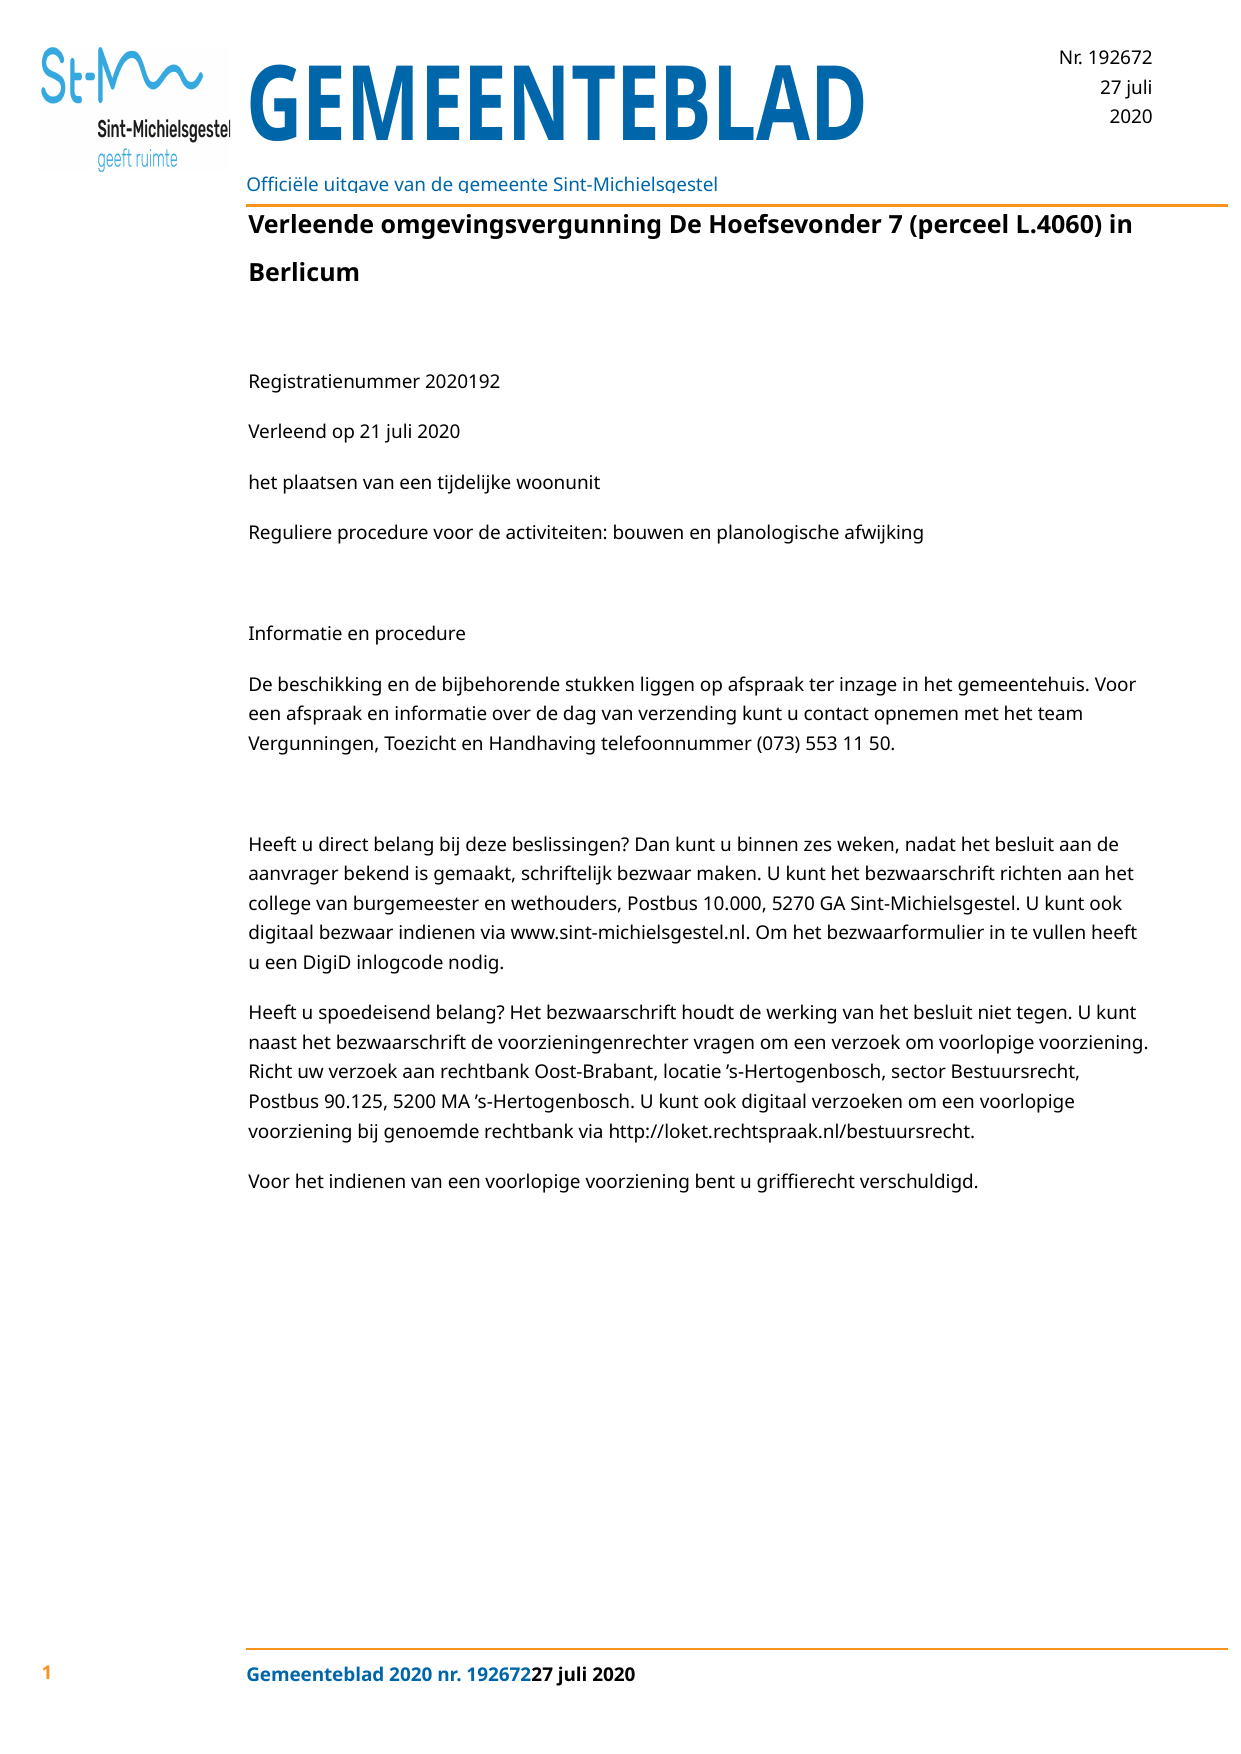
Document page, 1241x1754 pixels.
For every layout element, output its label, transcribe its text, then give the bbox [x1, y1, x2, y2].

text het plaatsen van een tijdelijke woonunit [248, 469, 1152, 495]
text Voor het indienen van een voorlopige voorziening bent u griffierecht verschuldigd. [248, 1168, 1152, 1194]
text Informatie en procedure [248, 620, 1152, 646]
text Heeft u direct belang bij deze beslissingen? Dan kunt u binnen zes weken, nadat het besluit aan de aanvrager bekend is gemaakt, schriftelijk bezwaar maken. U kunt het bezwaarschrift richten aan het college van burgemeester en wethouders, Postbus 10.000, 5270 GA Sint-Michielsgestel. U kunt ook digitaal bezwaar indienen via www.sint-michielsgestel.nl. Om het bezwaarformulier in te vullen heeft u een DigiD inlogcode nodig. [248, 831, 1152, 975]
text Reguliere procedure voor de activiteiten: bouwen en planologische afwijking [248, 519, 1152, 545]
text Verleende omgevingsvergunning De Hoefsevonder 7 (perceel L.4060) in Berlicum [248, 207, 1152, 288]
text Verleend op 21 juli 2020 [248, 419, 1152, 444]
text Registratienummer 2020192 [248, 368, 1152, 394]
picture [41, 47, 231, 172]
text Heeft u spoedeisend belang? Het bezwaarschrift houdt de werking van het besluit niet tegen. U kunt naast het bezwaarschrift de voorzieningenrechter vragen om een verzoek om voorlopige voorziening. Richt uw verzoek aan rechtbank Oost-Brabant, locatie ’s-Hertogenbosch, sector Bestuursrecht, Postbus 90.125, 5200 MA ’s-Hertogenbosch. U kunt ook digitaal verzoeken om een voorlopige voorziening bij genoemde rechtbank via http://loket.rechtspraak.nl/bestuursrecht. [248, 999, 1152, 1144]
text De beschikking en de bijbehorende stukken liggen op afspraak ter inzage in het gemeentehuis. Voor een afspraak en informatie over de dag van verzending kunt u contact opnemen met het team Vergunningen, Toezicht en Handhaving telefoonnummer (073) 553 11 50. [248, 671, 1152, 756]
